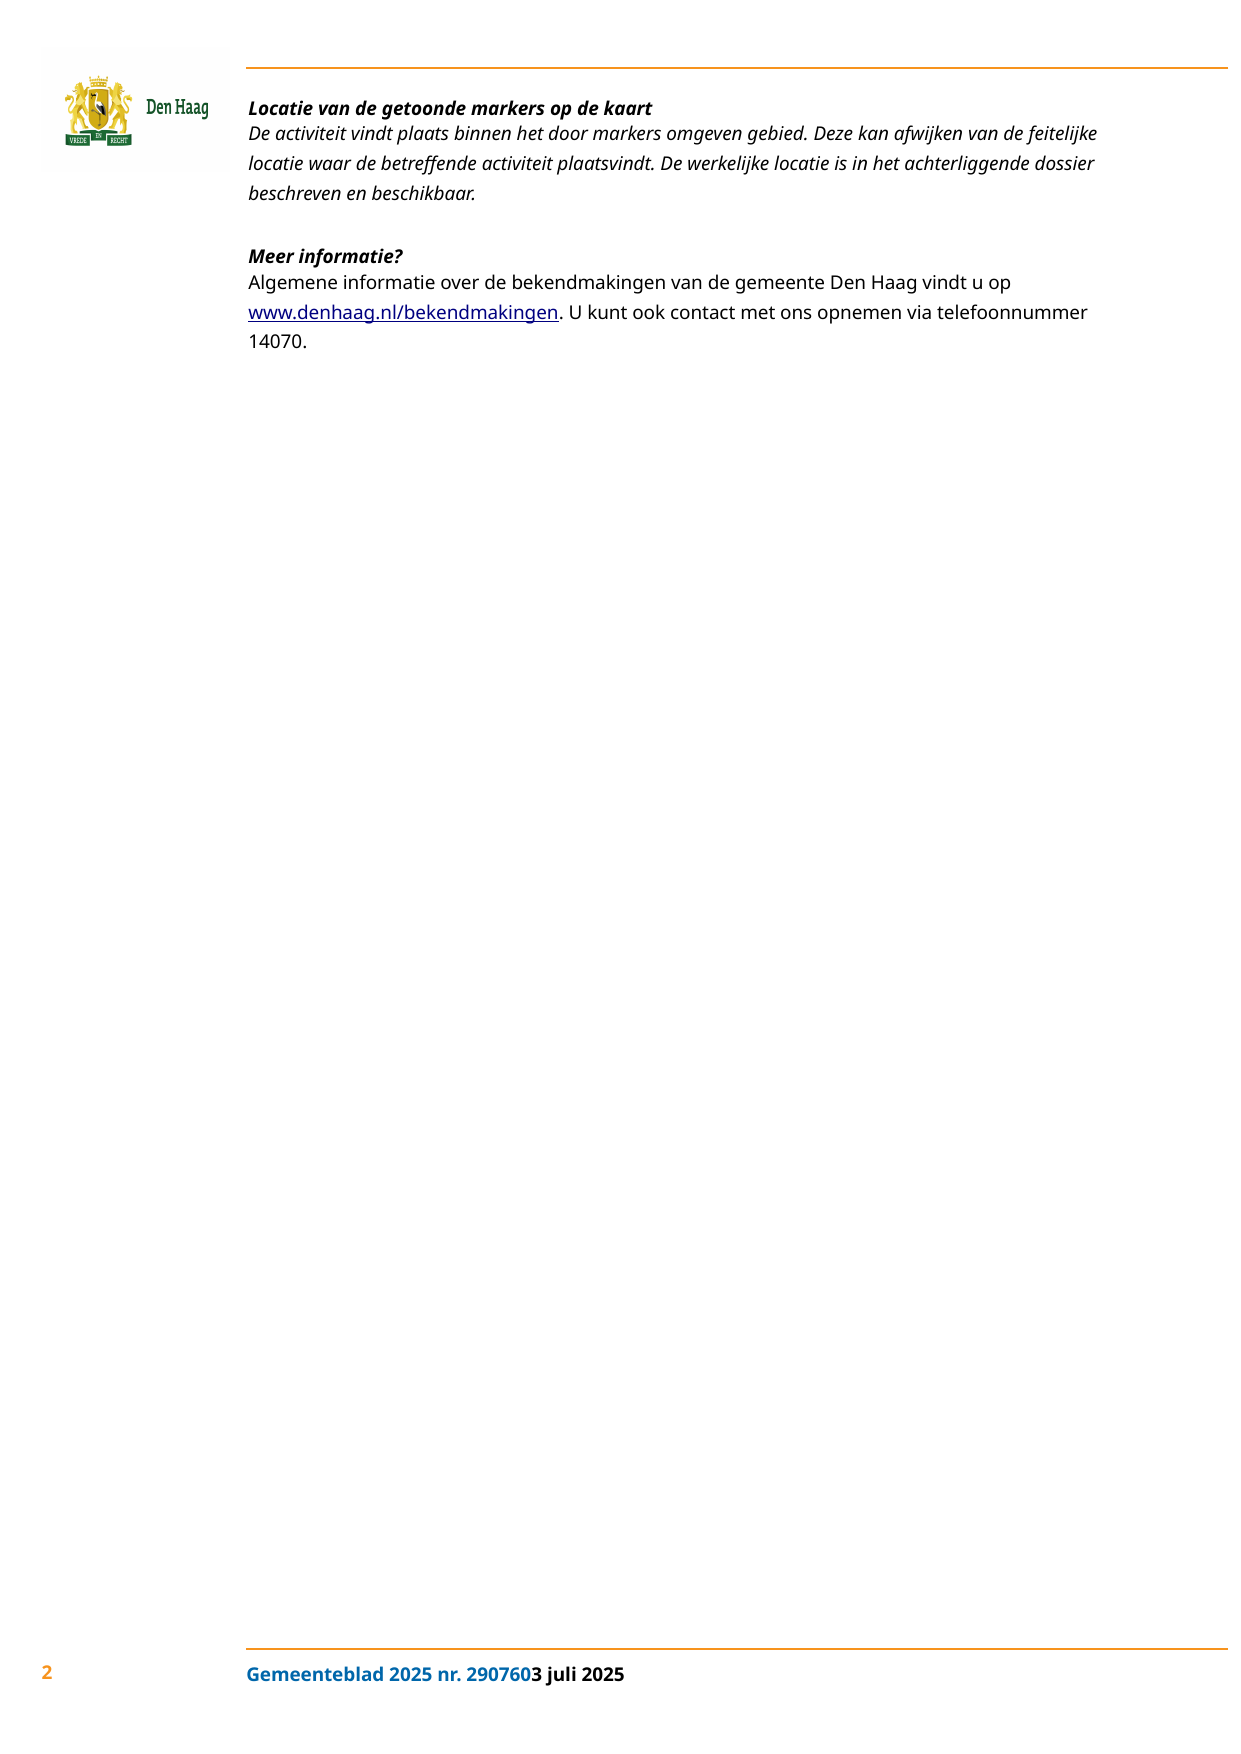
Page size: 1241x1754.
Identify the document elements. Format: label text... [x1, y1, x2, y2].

text Locatie van de getoonde markers op de kaart [248, 95, 1152, 121]
text De activiteit vindt plaats binnen het door markers omgeven gebied. Deze kan afwijken van de feitelijke locatie waar de betreffende activiteit plaatsvindt. De werkelijke locatie is in het achterliggende dossier beschreven en beschikbaar. [248, 121, 1152, 205]
text Meer informatie? [248, 244, 1152, 269]
picture [41, 47, 231, 172]
text Algemene informatie over de bekendmakingen van de gemeente Den Haag vindt u op www.denhaag.nl/bekendmakingen. U kunt ook contact met ons opnemen via telefoonnummer 14070. [248, 269, 1152, 354]
